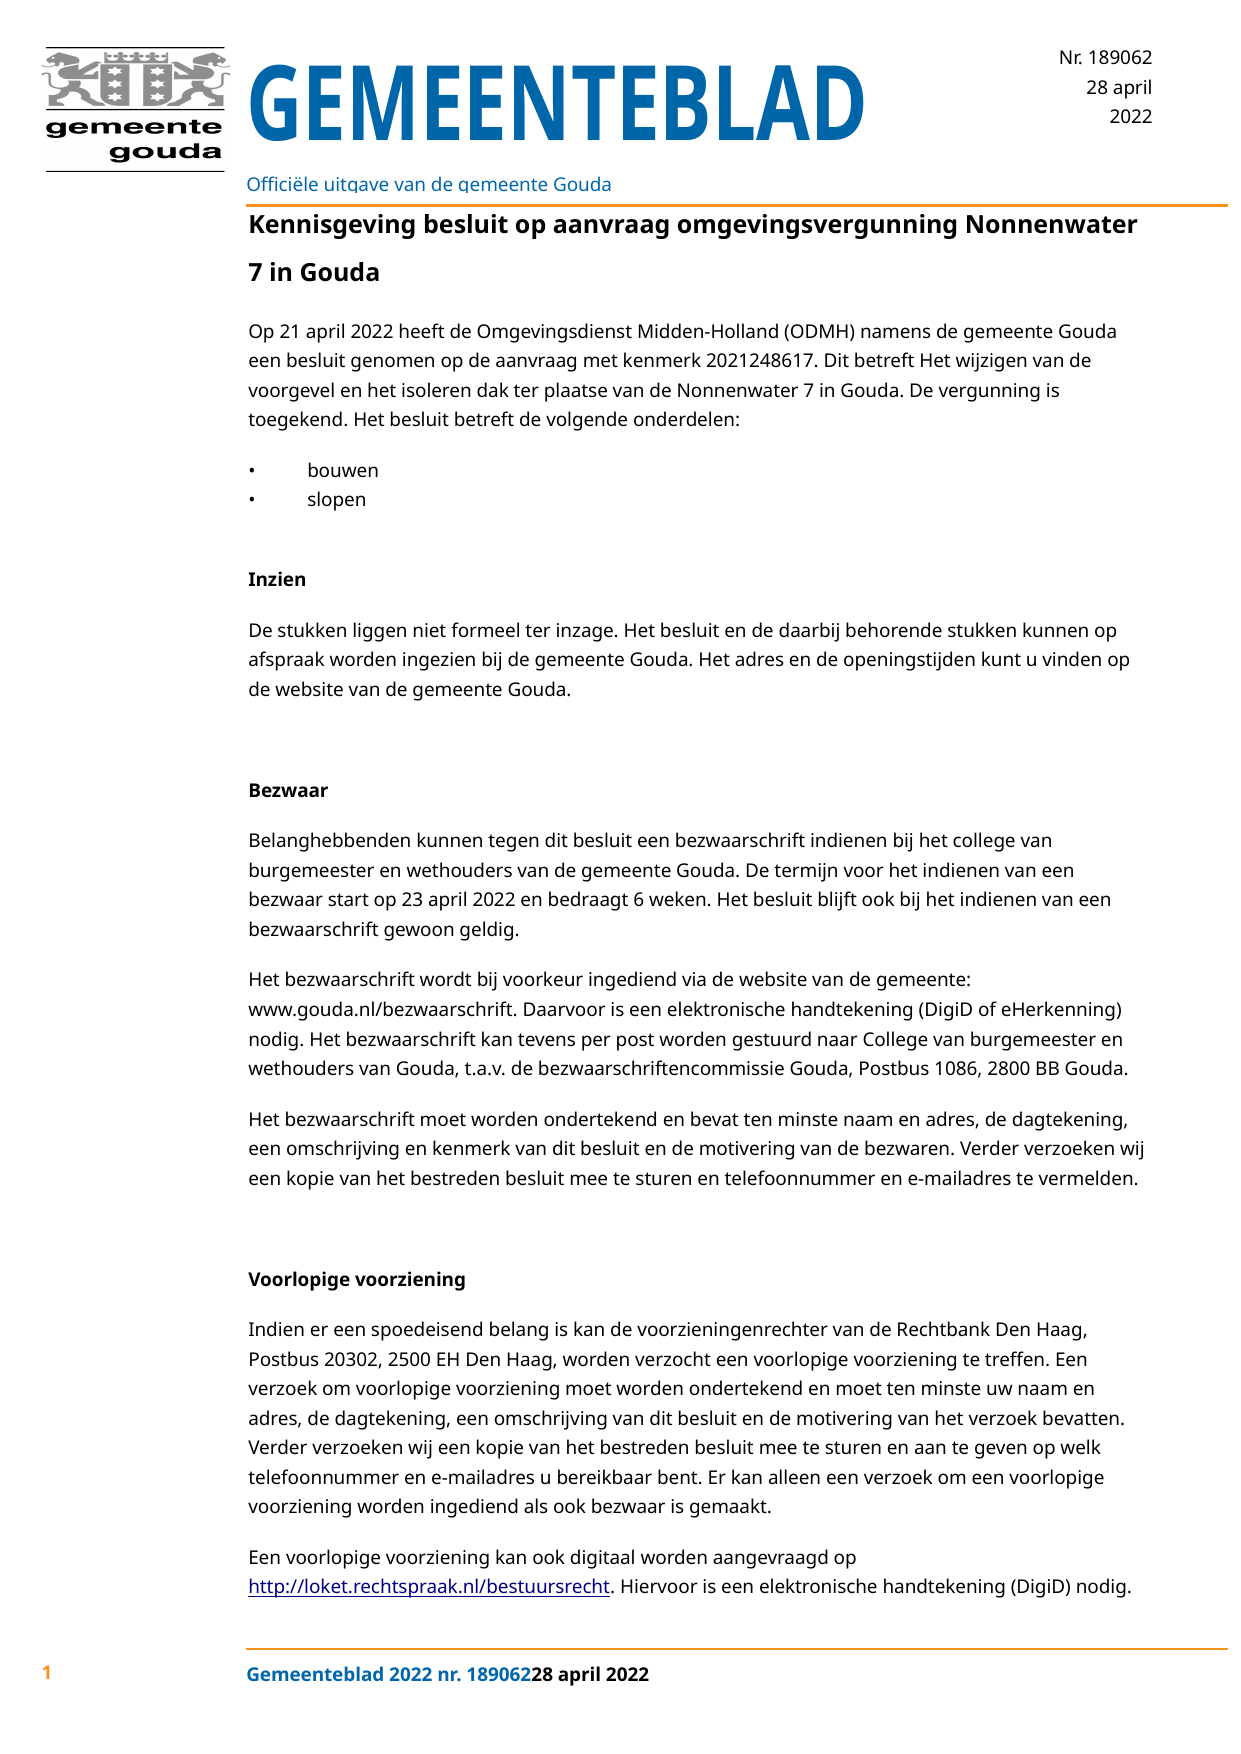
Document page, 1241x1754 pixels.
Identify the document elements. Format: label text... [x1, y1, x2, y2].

text De stukken liggen niet formeel ter inzage. Het besluit en de daarbij behorende stukken kunnen op afspraak worden ingezien bij de gemeente Gouda. Het adres en de openingstijden kunt u vinden op de website van de gemeente Gouda. [248, 617, 1152, 702]
text Indien er een spoedeisend belang is kan de voorzieningenrechter van de Rechtbank Den Haag, Postbus 20302, 2500 EH Den Haag, worden verzocht een voorlopige voorziening te treffen. Een verzoek om voorlopige voorziening moet worden ondertekend en moet ten minste uw naam en adres, de dagtekening, een omschrijving van dit besluit en de motivering van het verzoek bevatten. Verder verzoeken wij een kopie van het bestreden besluit mee te sturen en aan te geven op welk telefoonnummer en e-mailadres u bereikbaar bent. Er kan alleen een verzoek om een voorlopige voorziening worden ingediend als ook bezwaar is gemaakt. [248, 1316, 1152, 1519]
text Voorlopige voorziening [248, 1266, 1152, 1292]
text Het bezwaarschrift moet worden ondertekend en bevat ten minste naam en adres, de dagtekening, een omschrijving en kenmerk van dit besluit en de motivering van de bezwaren. Verder verzoeken wij een kopie van het bestreden besluit mee te sturen en telefoonnummer en e-mailadres te vermelden. [248, 1106, 1152, 1191]
list bouwen [248, 457, 1152, 483]
text Een voorlopige voorziening kan ook digitaal worden aangevraagd op http://loket.rechtspraak.nl/bestuursrecht. Hiervoor is een elektronische handtekening (DigiD) nodig. [248, 1544, 1152, 1599]
text Bezwaar [248, 777, 1152, 803]
text Het bezwaarschrift wordt bij voorkeur ingediend via de website van de gemeente: www.gouda.nl/bezwaarschrift. Daarvoor is een elektronische handtekening (DigiD of eHerkenning) nodig. Het bezwaarschrift kan tevens per post worden gestuurd naar College van burgemeester en wethouders van Gouda, t.a.v. de bezwaarschriftencommissie Gouda, Postbus 1086, 2800 BB Gouda. [248, 967, 1152, 1081]
text Inzien [248, 567, 1152, 592]
text Belanghebbenden kunnen tegen dit besluit een bezwaarschrift indienen bij het college van burgemeester en wethouders van de gemeente Gouda. De termijn voor het indienen van een bezwaar start op 23 april 2022 en bedraagt 6 weken. Het besluit blijft ook bij het indienen van een bezwaarschrift gewoon geldig. [248, 827, 1152, 942]
text Op 21 april 2022 heeft de Omgevingsdienst Midden-Holland (ODMH) namens de gemeente Gouda een besluit genomen op de aanvraag met kenmerk 2021248617. Dit betreft Het wijzigen van de voorgevel en het isoleren dak ter plaatse van de Nonnenwater 7 in Gouda. De vergunning is toegekend. Het besluit betreft de volgende onderdelen: [248, 318, 1152, 432]
list slopen [248, 487, 1152, 512]
text Kennisgeving besluit op aanvraag omgevingsvergunning Nonnenwater 7 in Gouda [248, 207, 1152, 288]
picture [41, 47, 231, 172]
